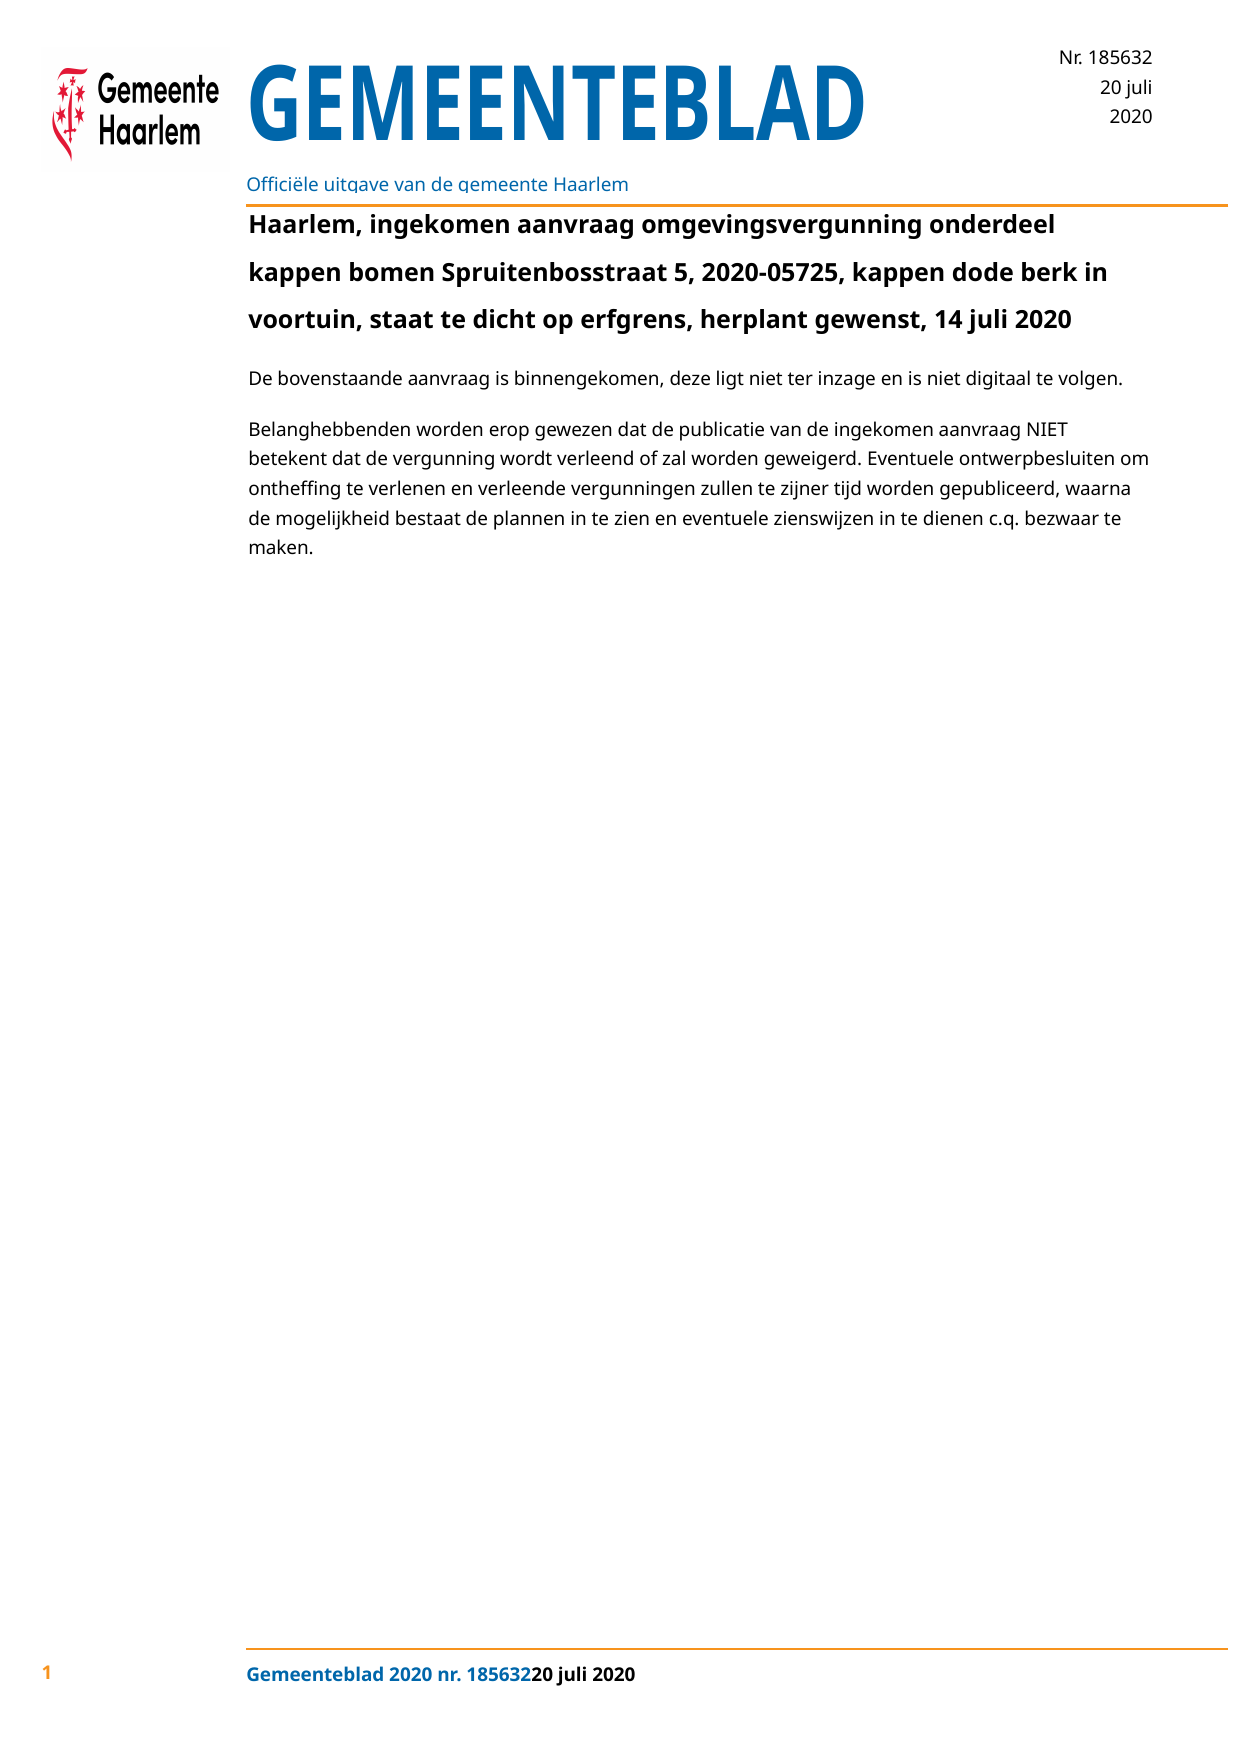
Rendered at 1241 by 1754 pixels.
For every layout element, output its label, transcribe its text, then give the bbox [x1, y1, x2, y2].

text Haarlem, ingekomen aanvraag omgevingsvergunning onderdeel kappen bomen Spruitenbosstraat 5, 2020-05725, kappen dode berk in voortuin, staat te dicht op erfgrens, herplant gewenst, 14 juli 2020 [248, 207, 1152, 336]
text Belanghebbenden worden erop gewezen dat de publicatie van de ingekomen aanvraag NIET betekent dat de vergunning wordt verleend of zal worden geweigerd. Eventuele ontwerpbesluiten om ontheffing te verlenen en verleende vergunningen zullen te zijner tijd worden gepubliceerd, waarna de mogelijkheid bestaat de plannen in te zien en eventuele zienswijzen in te dienen c.q. bezwaar te maken. [248, 416, 1152, 560]
picture [41, 47, 231, 172]
text De bovenstaande aanvraag is binnengekomen, deze ligt niet ter inzage en is niet digitaal te volgen. [248, 366, 1152, 391]
